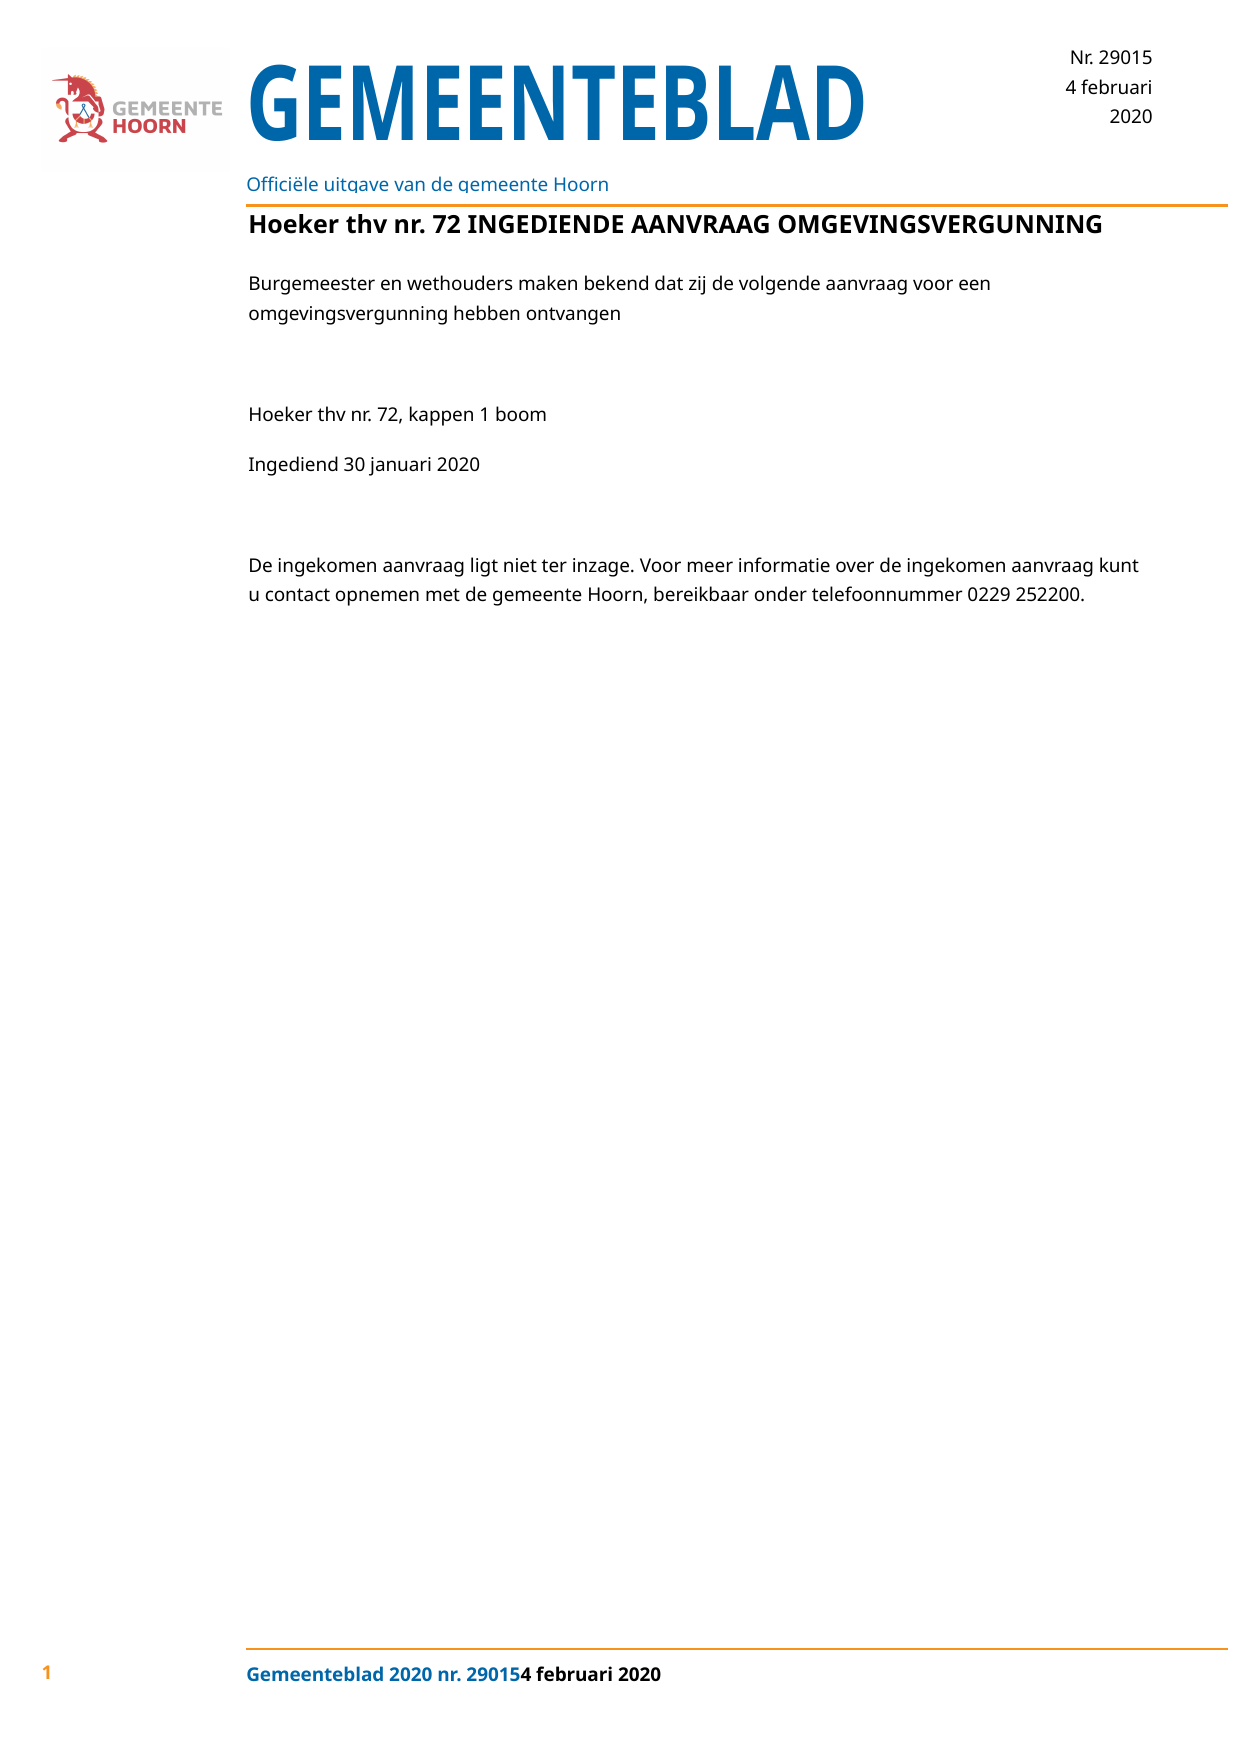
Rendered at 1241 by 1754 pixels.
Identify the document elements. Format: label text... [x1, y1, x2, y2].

text Hoeker thv nr. 72 INGEDIENDE AANVRAAG OMGEVINGSVERGUNNING [248, 207, 1152, 241]
text Burgemeester en wethouders maken bekend dat zij de volgende aanvraag voor een omgevingsvergunning hebben ontvangen [248, 270, 1152, 326]
text De ingekomen aanvraag ligt niet ter inzage. Voor meer informatie over de ingekomen aanvraag kunt u contact opnemen met de gemeente Hoorn, bereikbaar onder telefoonnummer 0229 252200. [248, 552, 1152, 607]
text Hoeker thv nr. 72, kappen 1 boom [248, 401, 1152, 426]
text Ingediend 30 januari 2020 [248, 451, 1152, 477]
picture [41, 47, 231, 172]
